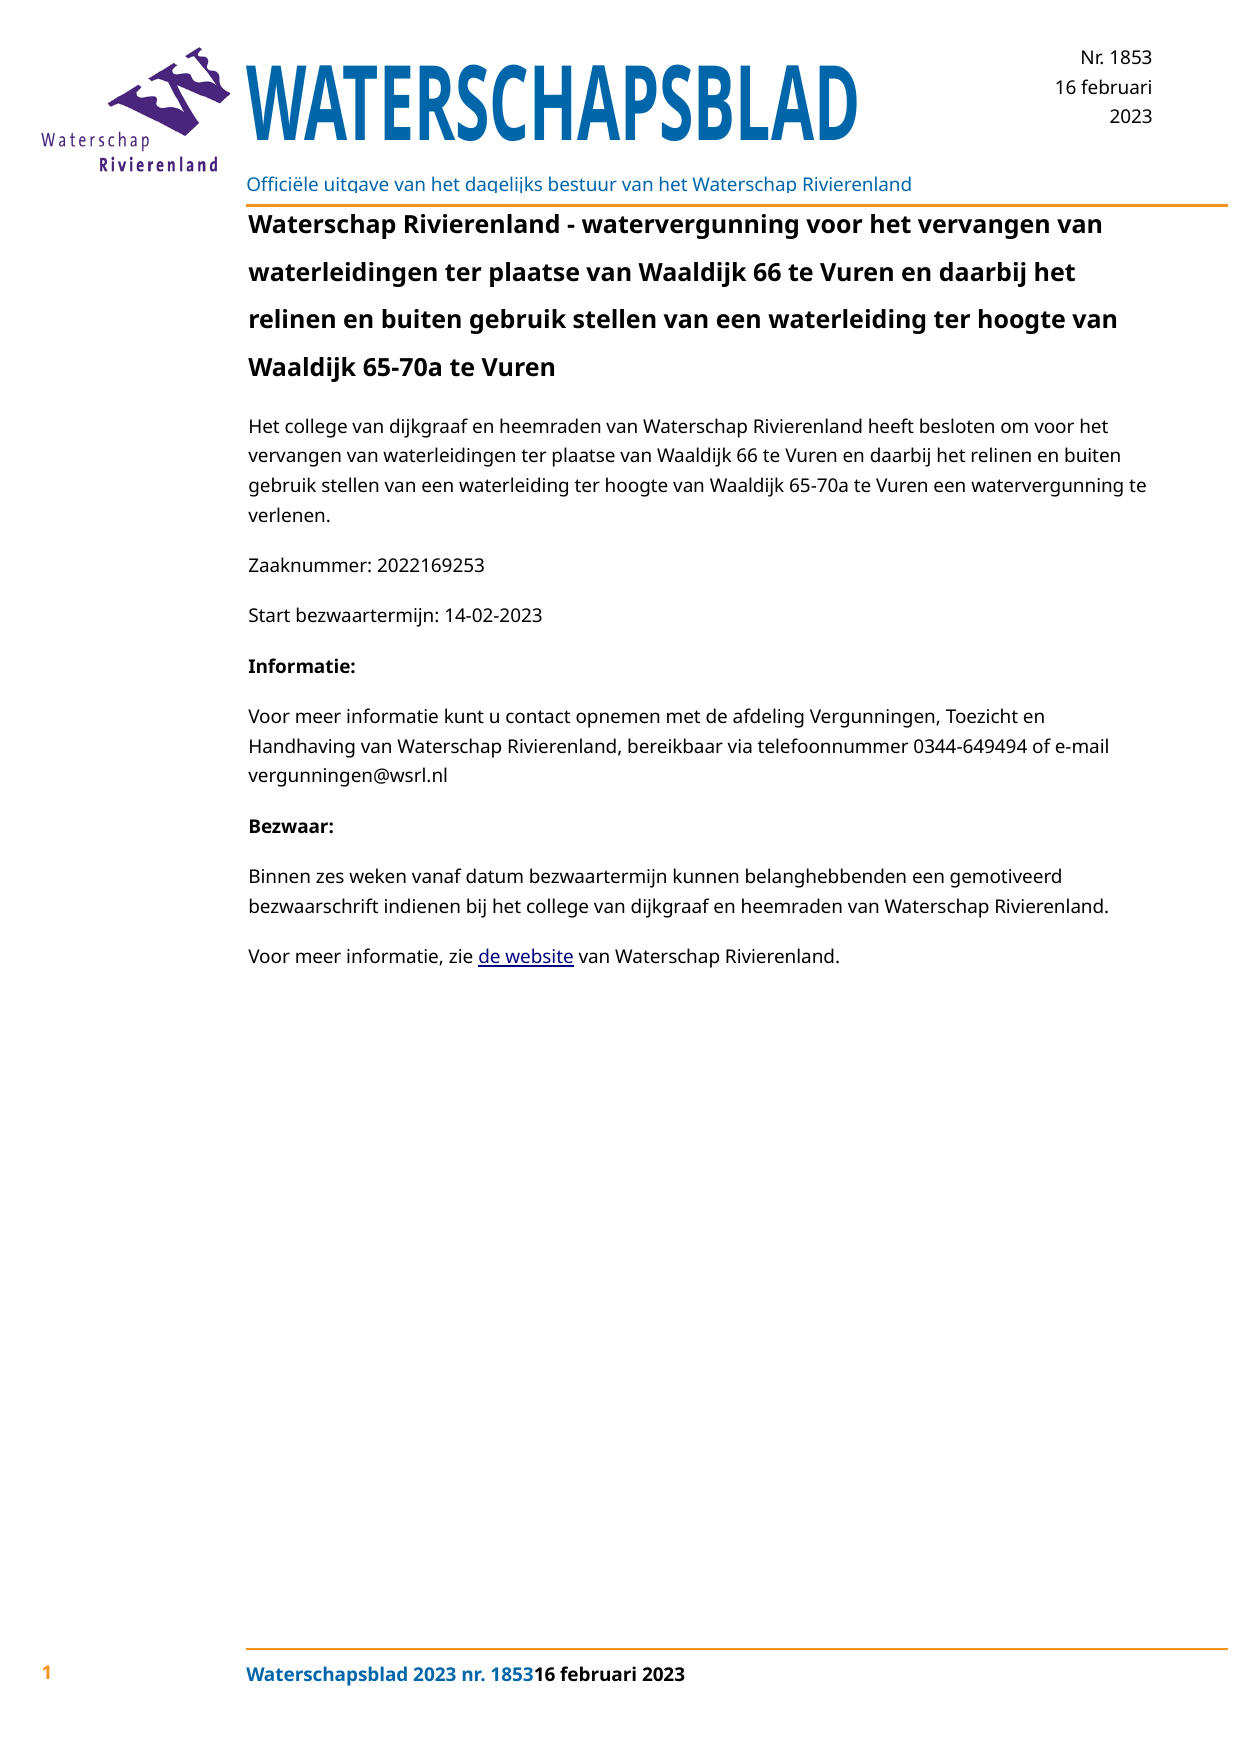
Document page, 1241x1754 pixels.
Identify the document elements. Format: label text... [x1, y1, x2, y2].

text Informatie: [248, 653, 1152, 679]
text Bezwaar: [248, 813, 1152, 839]
text Voor meer informatie, zie de website van Waterschap Rivierenland. [248, 943, 1152, 969]
text Het college van dijkgraaf en heemraden van Waterschap Rivierenland heeft besloten om voor het vervangen van waterleidingen ter plaatse van Waaldijk 66 te Vuren en daarbij het relinen en buiten gebruik stellen van een waterleiding ter hoogte van Waaldijk 65-70a te Vuren een watervergunning te verlenen. [248, 413, 1152, 528]
text Waterschap Rivierenland - watervergunning voor het vervangen van waterleidingen ter plaatse van Waaldijk 66 te Vuren en daarbij het relinen en buiten gebruik stellen van een waterleiding ter hoogte van Waaldijk 65-70a te Vuren [248, 207, 1152, 384]
text Zaaknummer: 2022169253 [248, 552, 1152, 578]
text Binnen zes weken vanaf datum bezwaartermijn kunnen belanghebbenden een gemotiveerd bezwaarschrift indienen bij het college van dijkgraaf en heemraden van Waterschap Rivierenland. [248, 863, 1152, 919]
text Start bezwaartermijn: 14-02-2023 [248, 603, 1152, 628]
text Voor meer informatie kunt u contact opnemen met de afdeling Vergunningen, Toezicht en Handhaving van Waterschap Rivierenland, bereikbaar via telefoonnummer 0344-649494 of e-mail vergunningen@wsrl.nl [248, 703, 1152, 788]
picture [41, 47, 231, 172]
